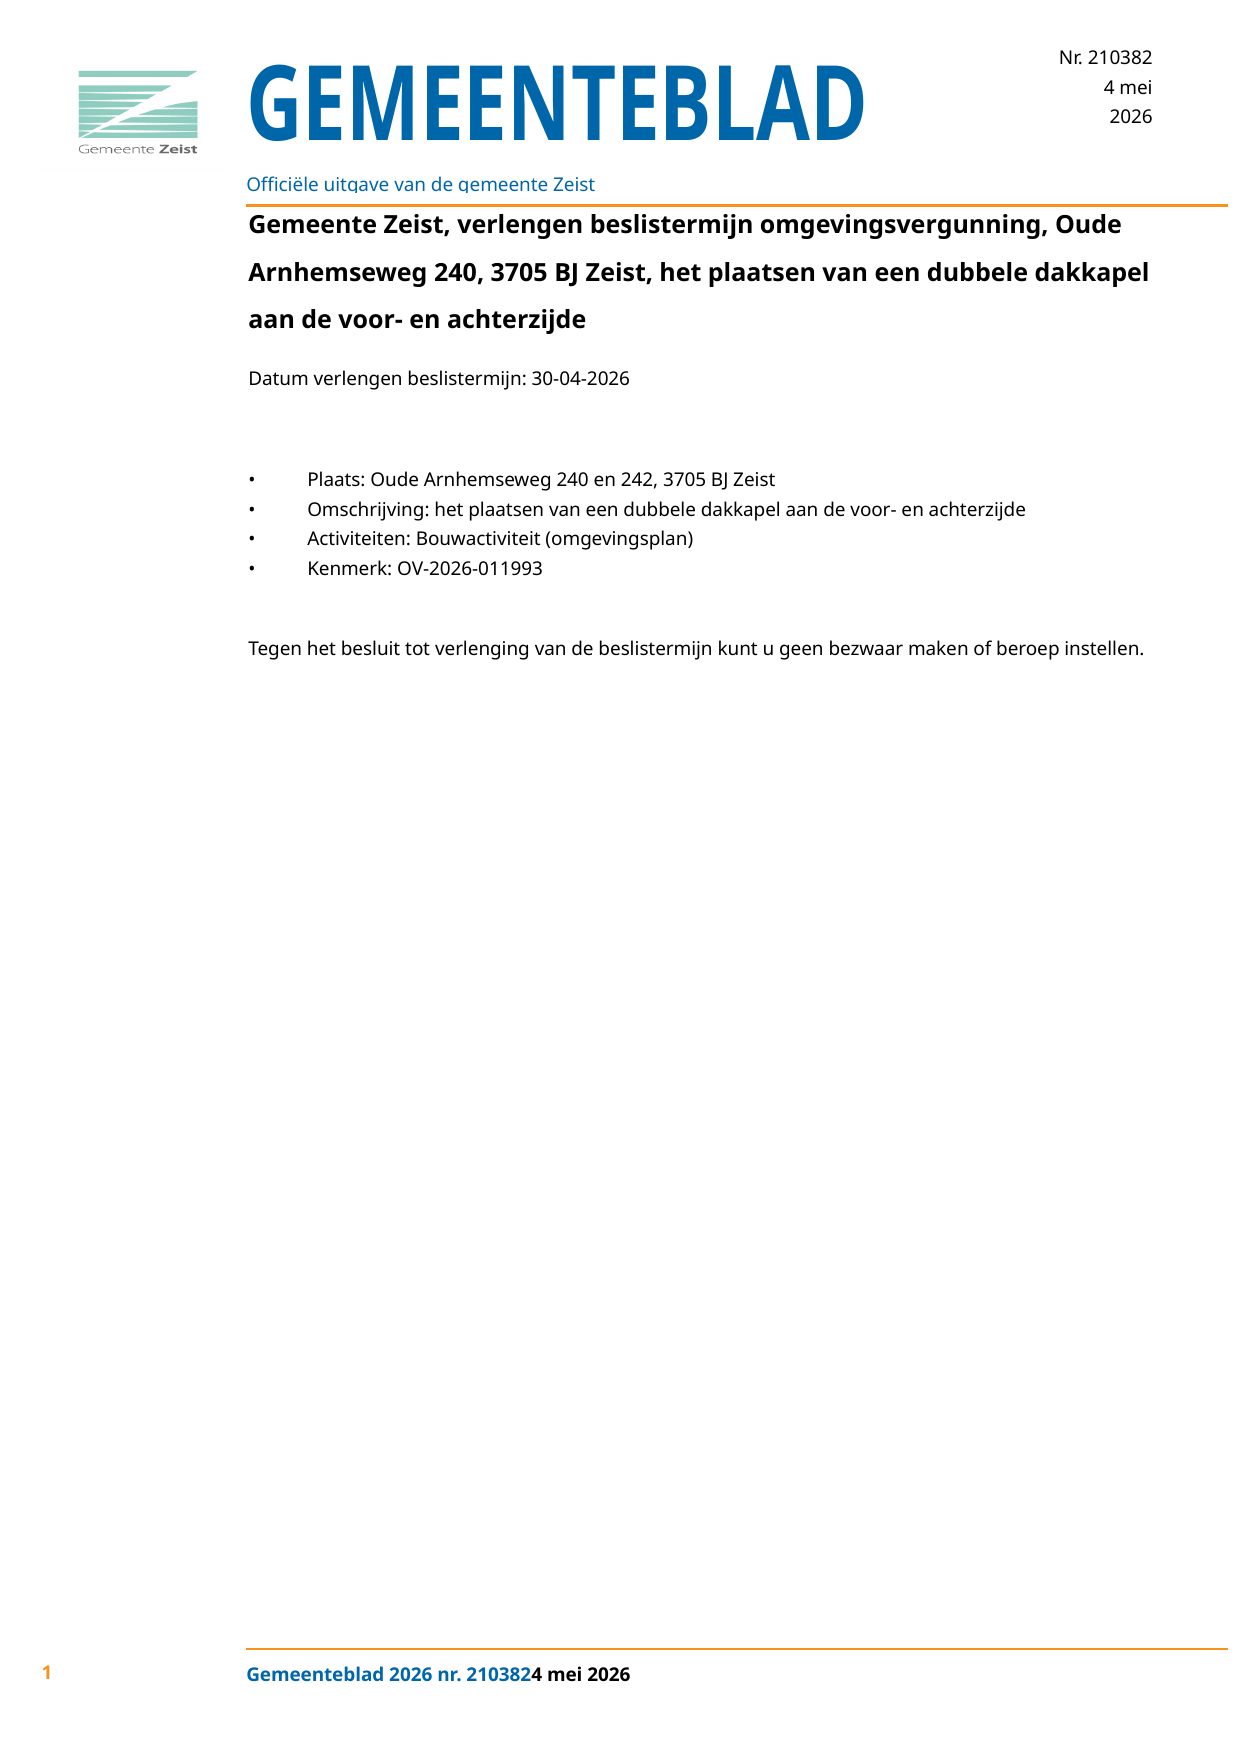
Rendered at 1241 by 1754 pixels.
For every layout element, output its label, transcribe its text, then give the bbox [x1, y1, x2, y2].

picture [41, 47, 231, 172]
list Plaats: Oude Arnhemseweg 240 en 242, 3705 BJ Zeist [248, 466, 1152, 492]
list Omschrijving: het plaatsen van een dubbele dakkapel aan de voor- en achterzijde [248, 496, 1152, 522]
text Gemeente Zeist, verlengen beslistermijn omgevingsvergunning, Oude Arnhemseweg 240, 3705 BJ Zeist, het plaatsen van een dubbele dakkapel aan de voor- en achterzijde [248, 207, 1152, 336]
text Datum verlengen beslistermijn: 30-04-2026 [248, 366, 1152, 391]
list Activiteiten: Bouwactiviteit (omgevingsplan) [248, 526, 1152, 551]
list Kenmerk: OV-2026-011993 [248, 555, 1152, 581]
text Tegen het besluit tot verlenging van de beslistermijn kunt u geen bezwaar maken of beroep instellen. [248, 635, 1152, 661]
